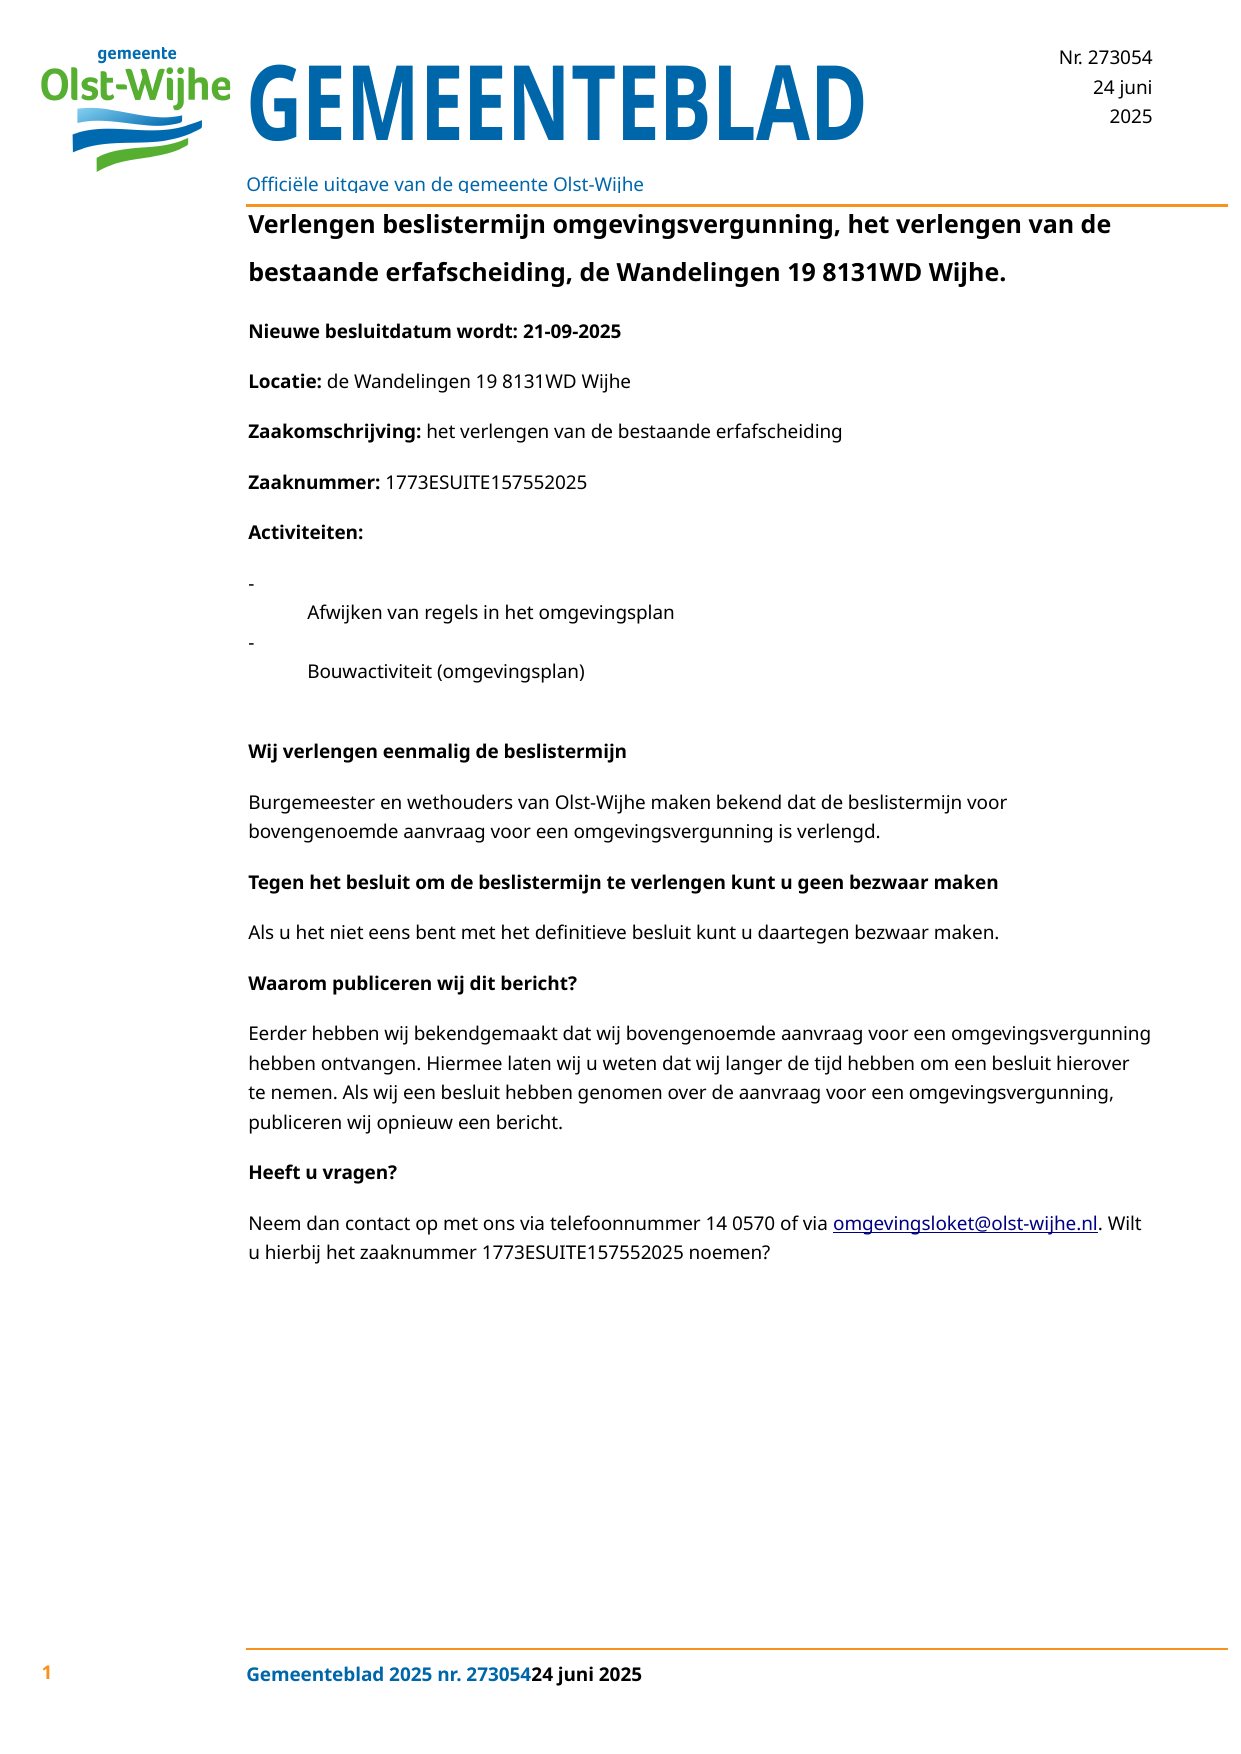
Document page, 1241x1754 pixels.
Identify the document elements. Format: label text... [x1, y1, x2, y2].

text Activiteiten: [248, 519, 1152, 545]
text Als u het niet eens bent met het definitieve besluit kunt u daartegen bezwaar maken. [248, 919, 1152, 945]
text Eerder hebben wij bekendgemaakt dat wij bovengenoemde aanvraag voor een omgevingsvergunning hebben ontvangen. Hiermee laten wij u weten dat wij langer de tijd hebben om een besluit hierover te nemen. Als wij een besluit hebben genomen over de aanvraag voor een omgevingsvergunning, publiceren wij opnieuw een bericht. [248, 1020, 1152, 1135]
text Verlengen beslistermijn omgevingsvergunning, het verlengen van de bestaande erfafscheiding, de Wandelingen 19 8131WD Wijhe. [248, 207, 1152, 288]
text Zaakomschrijving: het verlengen van de bestaande erfafscheiding [248, 419, 1152, 444]
list Bouwactiviteit (omgevingsplan) [248, 659, 1152, 684]
text Zaaknummer: 1773ESUITE157552025 [248, 469, 1152, 495]
text Nieuwe besluitdatum wordt: 21-09-2025 [248, 318, 1152, 344]
picture [41, 47, 231, 172]
text Locatie: de Wandelingen 19 8131WD Wijhe [248, 368, 1152, 394]
text Heeft u vragen? [248, 1159, 1152, 1185]
text Waarom publiceren wij dit bericht? [248, 970, 1152, 996]
text Neem dan contact op met ons via telefoonnummer 14 0570 of via omgevingsloket@olst-wijhe.nl. Wilt u hierbij het zaaknummer 1773ESUITE157552025 noemen? [248, 1210, 1152, 1265]
list Afwijken van regels in het omgevingsplan [248, 599, 1152, 625]
text Tegen het besluit om de beslistermijn te verlengen kunt u geen bezwaar maken [248, 869, 1152, 895]
text Burgemeester en wethouders van Olst-Wijhe maken bekend dat de beslistermijn voor bovengenoemde aanvraag voor een omgevingsvergunning is verlengd. [248, 789, 1152, 844]
text Wij verlengen eenmalig de beslistermijn [248, 739, 1152, 764]
